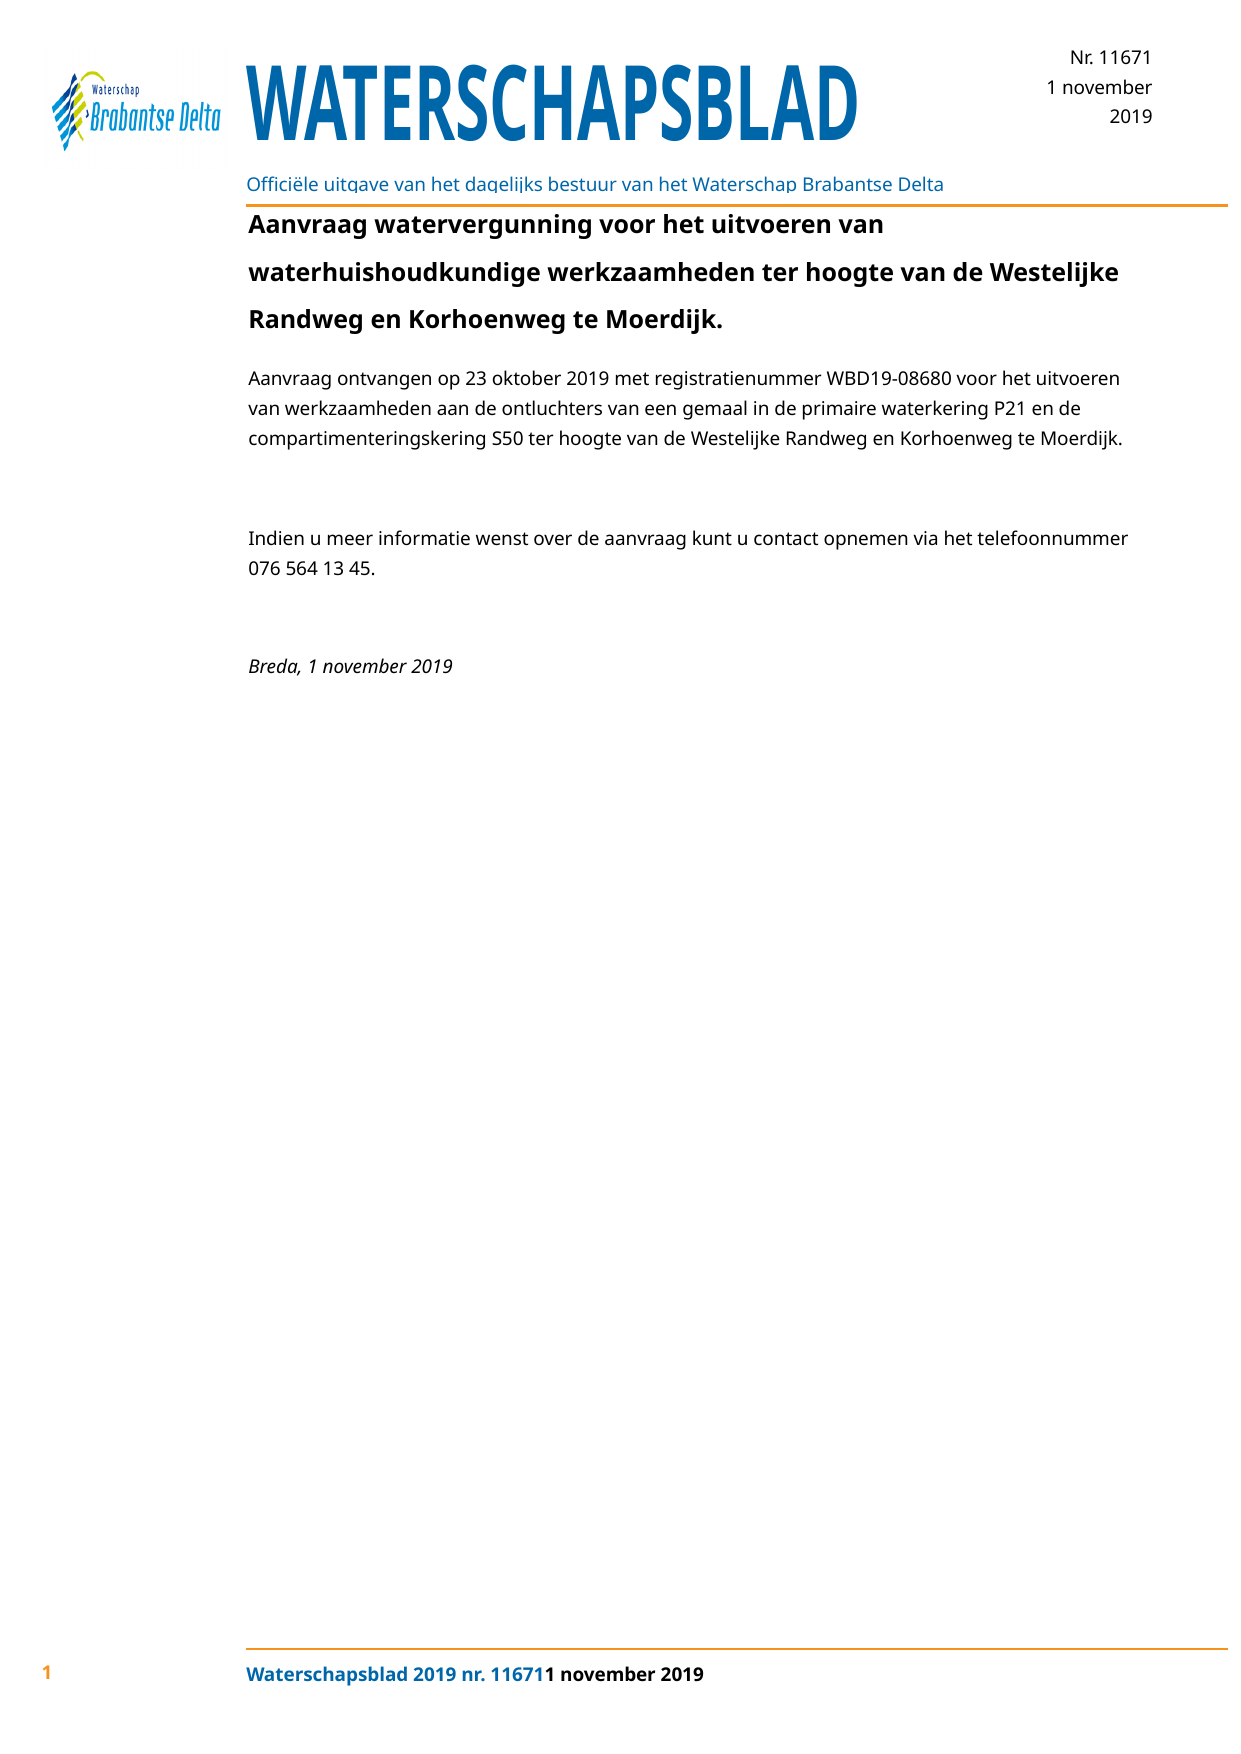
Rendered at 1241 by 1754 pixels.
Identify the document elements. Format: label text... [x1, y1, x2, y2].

text Aanvraag watervergunning voor het uitvoeren van waterhuishoudkundige werkzaamheden ter hoogte van de Westelijke Randweg en Korhoenweg te Moerdijk. [248, 207, 1152, 336]
text Indien u meer informatie wenst over de aanvraag kunt u contact opnemen via het telefoonnummer 076 564 13 45. [248, 526, 1152, 581]
picture [41, 47, 231, 172]
text Breda, 1 november 2019 [248, 653, 1152, 679]
text Aanvraag ontvangen op 23 oktober 2019 met registratienummer WBD19-08680 voor het uitvoeren van werkzaamheden aan de ontluchters van een gemaal in de primaire waterkering P21 en de compartimenteringskering S50 ter hoogte van de Westelijke Randweg en Korhoenweg te Moerdijk. [248, 366, 1152, 450]
